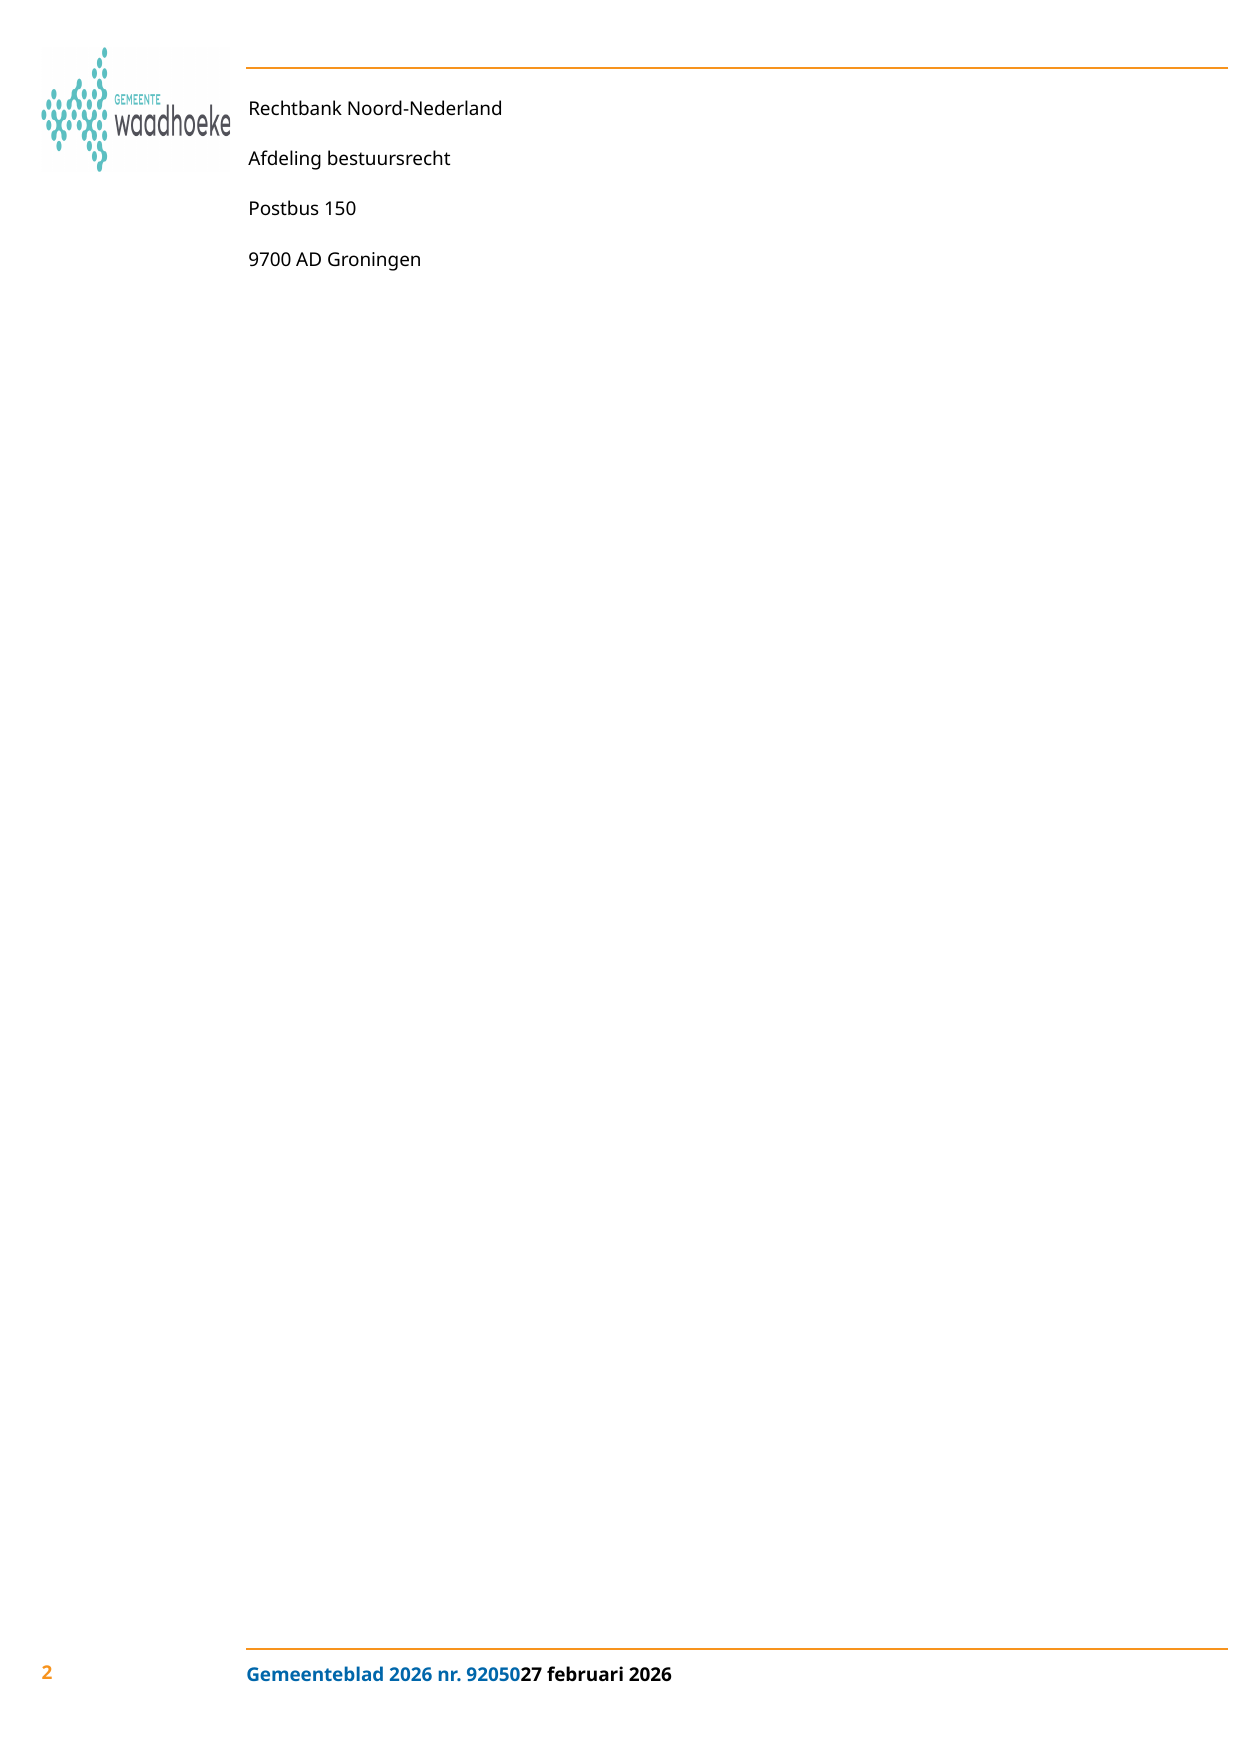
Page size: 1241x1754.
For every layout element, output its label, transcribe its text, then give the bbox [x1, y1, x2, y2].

text 9700 AD Groningen [248, 246, 1152, 272]
picture [41, 47, 231, 172]
text Afdeling bestuursrecht [248, 145, 1152, 171]
text Rechtbank Noord-Nederland [248, 95, 1152, 121]
text Postbus 150 [248, 196, 1152, 221]
